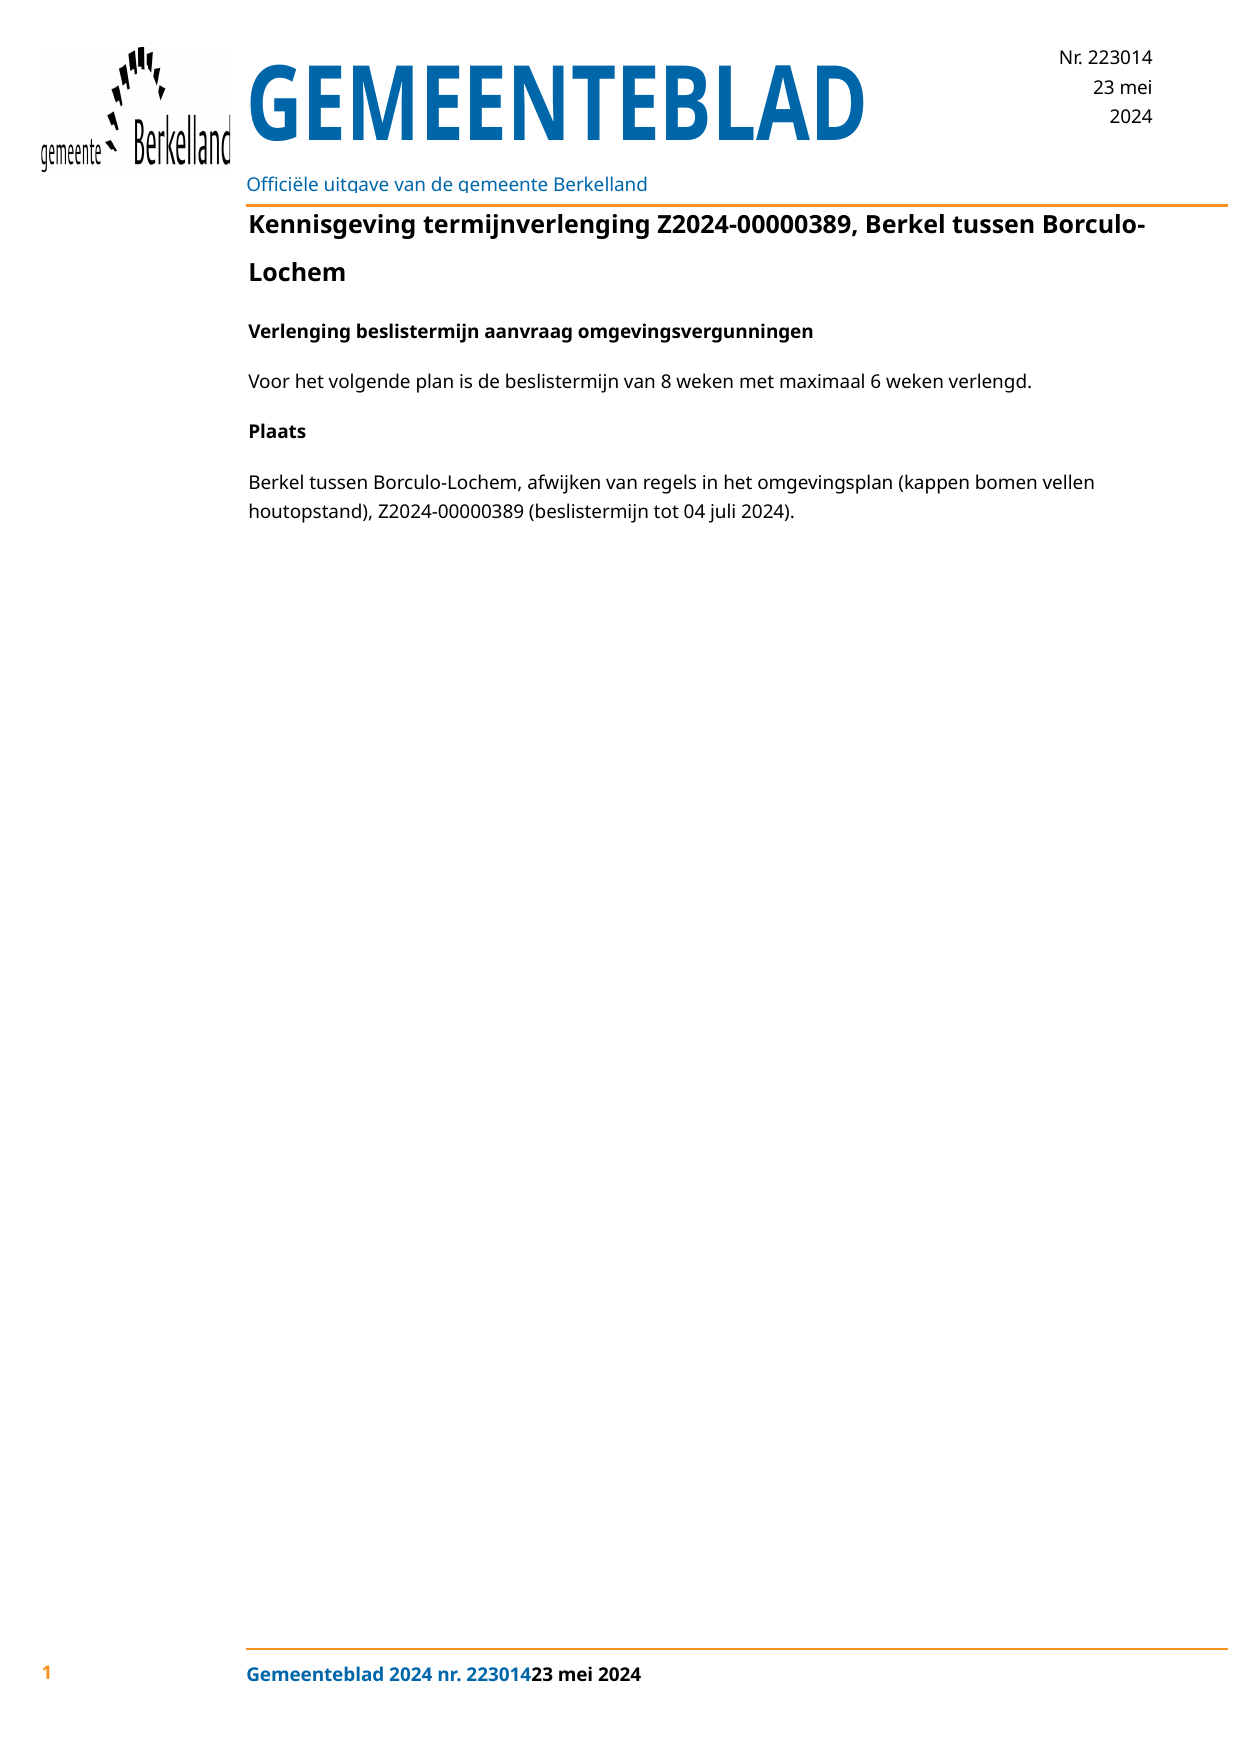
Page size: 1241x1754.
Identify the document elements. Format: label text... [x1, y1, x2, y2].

text Voor het volgende plan is de beslistermijn van 8 weken met maximaal 6 weken verlengd. [248, 368, 1152, 394]
text Plaats [248, 419, 1152, 444]
text Berkel tussen Borculo-Lochem, afwijken van regels in het omgevingsplan (kappen bomen vellen houtopstand), Z2024-00000389 (beslistermijn tot 04 juli 2024). [248, 469, 1152, 524]
text Kennisgeving termijnverlenging Z2024-00000389, Berkel tussen Borculo-Lochem [248, 207, 1152, 288]
text Verlenging beslistermijn aanvraag omgevingsvergunningen [248, 318, 1152, 344]
picture [41, 47, 231, 172]
